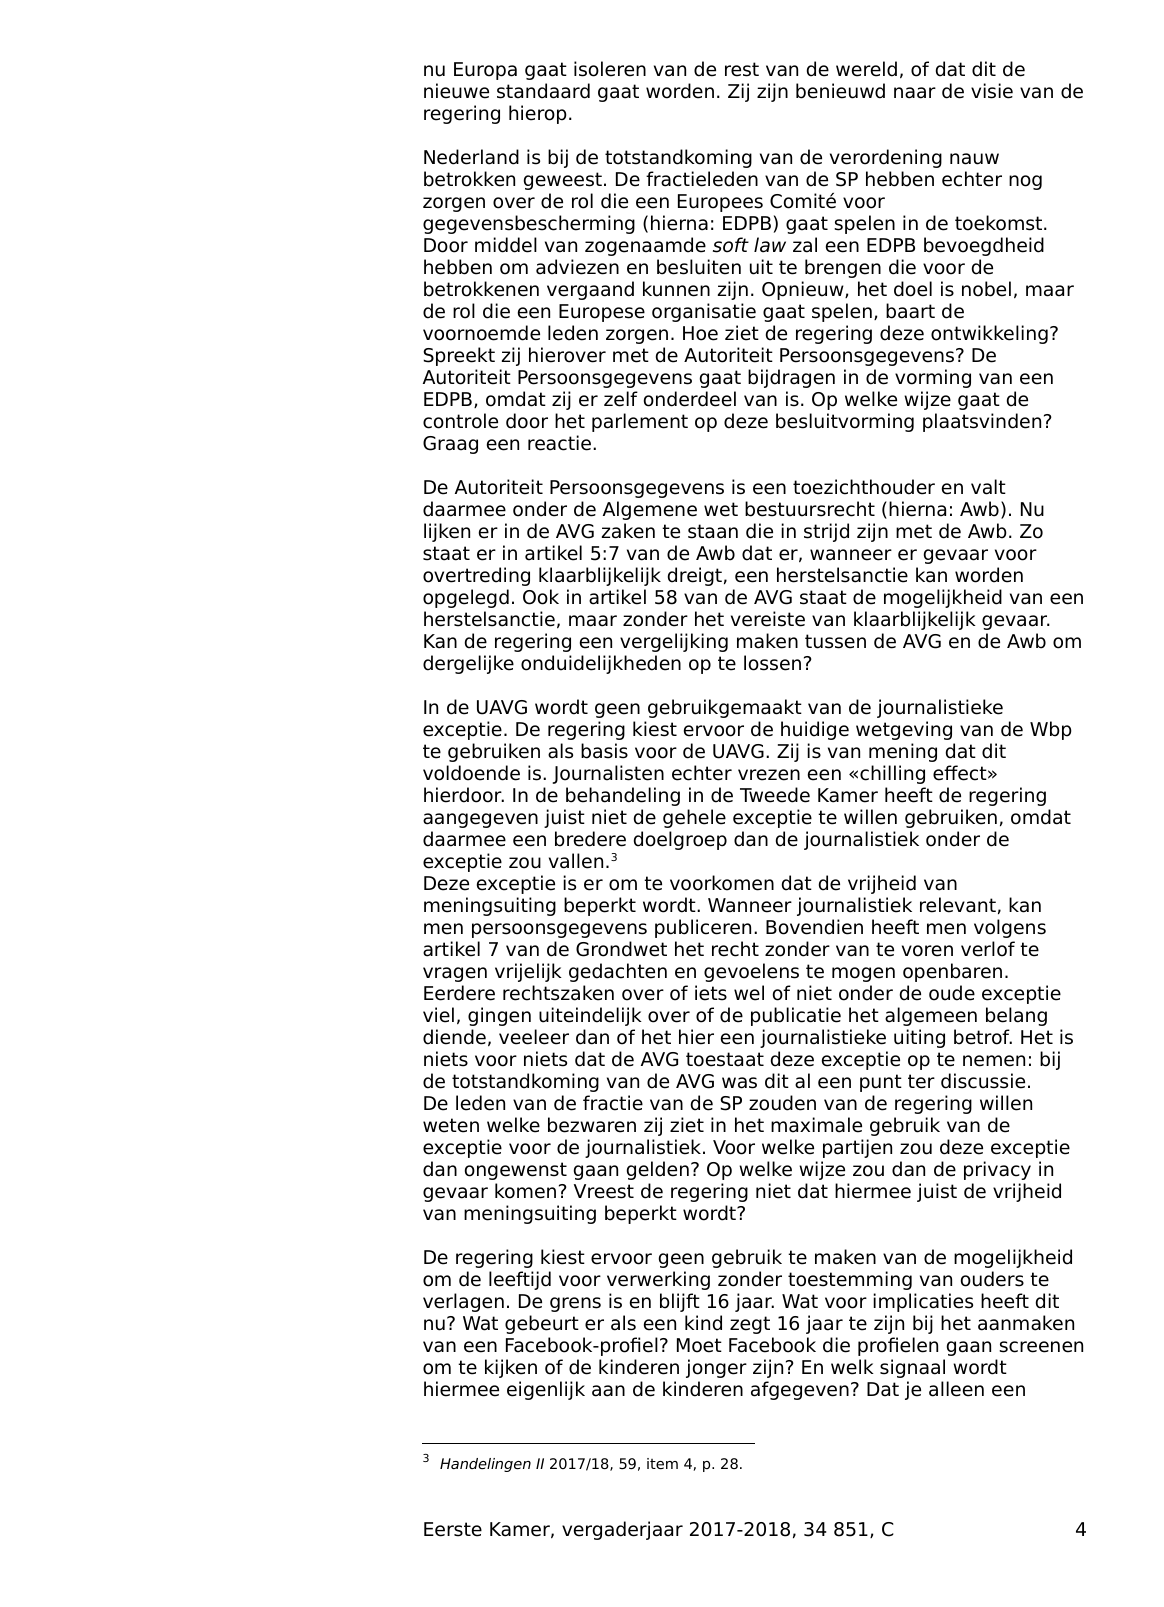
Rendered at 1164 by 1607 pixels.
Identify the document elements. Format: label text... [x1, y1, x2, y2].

text nu Europa gaat isoleren van de rest van de wereld, of dat dit de nieuwe standaard gaat worden. Zij zijn benieuwd naar de visie van de regering hierop. [422, 59, 1087, 125]
text De Autoriteit Persoonsgegevens is een toezichthouder en valt daarmee onder de Algemene wet bestuursrecht (hierna: Awb). Nu lijken er in de AVG zaken te staan die in strijd zijn met de Awb. Zo staat er in artikel 5:7 van de Awb dat er, wanneer er gevaar voor overtreding klaarblijkelijk dreigt, een herstelsanctie kan worden opgelegd. Ook in artikel 58 van de AVG staat de mogelijkheid van een herstelsanctie, maar zonder het vereiste van klaarblijkelijk gevaar. Kan de regering een vergelijking maken tussen de AVG en de Awb om dergelijke onduidelijkheden op te lossen? [422, 477, 1087, 675]
text De regering kiest ervoor geen gebruik te maken van de mogelijkheid om de leeftijd voor verwerking zonder toestemming van ouders te verlagen. De grens is en blijft 16 jaar. Wat voor implicaties heeft dit nu? Wat gebeurt er als een kind zegt 16 jaar te zijn bij het aanmaken van een Facebook-profiel? Moet Facebook die profielen gaan screenen om te kijken of de kinderen jonger zijn? En welk signaal wordt hiermee eigenlijk aan de kinderen afgegeven? Dat je alleen een [422, 1247, 1087, 1401]
text In de UAVG wordt geen gebruikgemaakt van de journalistieke exceptie. De regering kiest ervoor de huidige wetgeving van de Wbp te gebruiken als basis voor de UAVG. Zij is van mening dat dit voldoende is. Journalisten echter vrezen een «chilling effect» hierdoor. In de behandeling in de Tweede Kamer heeft de regering aangegeven juist niet de gehele exceptie te willen gebruiken, omdat daarmee een bredere doelgroep dan de journalistiek onder de exceptie zou vallen. [422, 697, 1087, 873]
text Handelingen II 2017/18, 59, item 4, p. 28. [422, 1452, 1087, 1474]
text Nederland is bij de totstandkoming van de verordening nauw betrokken geweest. De fractieleden van de SP hebben echter nog zorgen over de rol die een Europees Comité voor gegevensbescherming (hierna: EDPB) gaat spelen in de toekomst. Door middel van zogenaamde soft law zal een EDPB bevoegdheid hebben om adviezen en besluiten uit te brengen die voor de betrokkenen vergaand kunnen zijn. Opnieuw, het doel is nobel, maar de rol die een Europese organisatie gaat spelen, baart de voornoemde leden zorgen. Hoe ziet de regering deze ontwikkeling? Spreekt zij hierover met de Autoriteit Persoonsgegevens? De Autoriteit Persoonsgegevens gaat bijdragen in de vorming van een EDPB, omdat zij er zelf onderdeel van is. Op welke wijze gaat de controle door het parlement op deze besluitvorming plaatsvinden? Graag een reactie. [422, 147, 1087, 455]
text De leden van de fractie van de SP zouden van de regering willen weten welke bezwaren zij ziet in het maximale gebruik van de exceptie voor de journalistiek. Voor welke partijen zou deze exceptie dan ongewenst gaan gelden? Op welke wijze zou dan de privacy in gevaar komen? Vreest de regering niet dat hiermee juist de vrijheid van meningsuiting beperkt wordt? [422, 1093, 1087, 1224]
text Deze exceptie is er om te voorkomen dat de vrijheid van meningsuiting beperkt wordt. Wanneer journalistiek relevant, kan men persoonsgegevens publiceren. Bovendien heeft men volgens artikel 7 van de Grondwet het recht zonder van te voren verlof te vragen vrijelijk gedachten en gevoelens te mogen openbaren. Eerdere rechtszaken over of iets wel of niet onder de oude exceptie viel, gingen uiteindelijk over of de publicatie het algemeen belang diende, veeleer dan of het hier een journalistieke uiting betrof. Het is niets voor niets dat de AVG toestaat deze exceptie op te nemen: bij de totstandkoming van de AVG was dit al een punt ter discussie. [422, 873, 1087, 1093]
